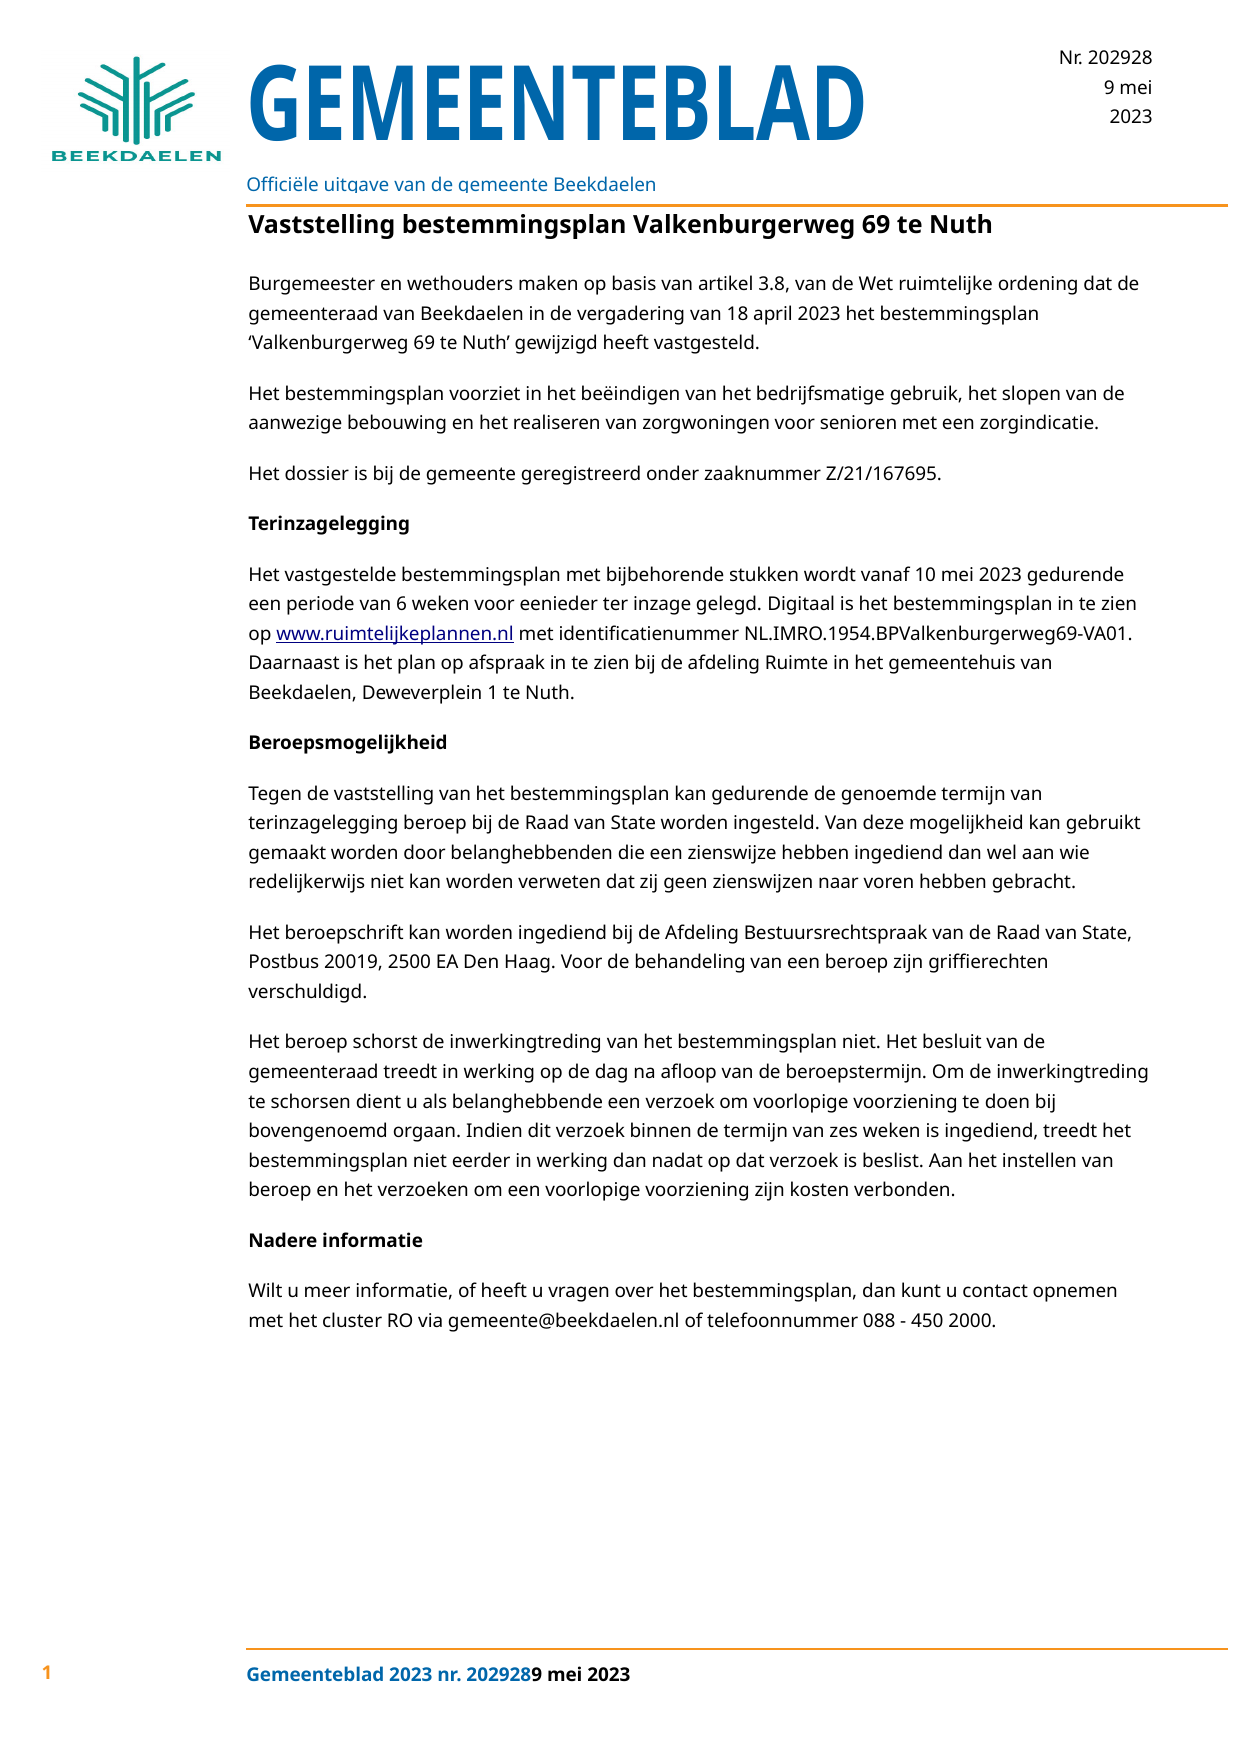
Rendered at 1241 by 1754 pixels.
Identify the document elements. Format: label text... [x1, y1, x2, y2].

text Het vastgestelde bestemmingsplan met bijbehorende stukken wordt vanaf 10 mei 2023 gedurende een periode van 6 weken voor eenieder ter inzage gelegd. Digitaal is het bestemmingsplan in te zien op www.ruimtelijkeplannen.nl met identificatienummer NL.IMRO.1954.BPValkenburgerweg69-VA01. Daarnaast is het plan op afspraak in te zien bij de afdeling Ruimte in het gemeentehuis van Beekdaelen, Deweverplein 1 te Nuth. [248, 561, 1152, 705]
picture [41, 47, 231, 172]
text Nadere informatie [248, 1227, 1152, 1253]
text Terinzagelegging [248, 510, 1152, 536]
text Tegen de vaststelling van het bestemmingsplan kan gedurende de genoemde termijn van terinzagelegging beroep bij de Raad van State worden ingesteld. Van deze mogelijkheid kan gebruikt gemaakt worden door belanghebbenden die een zienswijze hebben ingediend dan wel aan wie redelijkerwijs niet kan worden verweten dat zij geen zienswijzen naar voren hebben gebracht. [248, 780, 1152, 894]
text Het bestemmingsplan voorziet in het beëindigen van het bedrijfsmatige gebruik, het slopen van de aanwezige bebouwing en het realiseren van zorgwoningen voor senioren met een zorgindicatie. [248, 380, 1152, 435]
text Het beroepschrift kan worden ingediend bij de Afdeling Bestuursrechtspraak van de Raad van State, Postbus 20019, 2500 EA Den Haag. Voor de behandeling van een beroep zijn griffierechten verschuldigd. [248, 919, 1152, 1004]
text Wilt u meer informatie, of heeft u vragen over het bestemmingsplan, dan kunt u contact opnemen met het cluster RO via gemeente@beekdaelen.nl of telefoonnummer 088 - 450 2000. [248, 1277, 1152, 1333]
text Het dossier is bij de gemeente geregistreerd onder zaaknummer Z/21/167695. [248, 460, 1152, 486]
text Beroepsmogelijkheid [248, 729, 1152, 755]
text Burgemeester en wethouders maken op basis van artikel 3.8, van de Wet ruimtelijke ordening dat de gemeenteraad van Beekdaelen in de vergadering van 18 april 2023 het bestemmingsplan ‘Valkenburgerweg 69 te Nuth’ gewijzigd heeft vastgesteld. [248, 270, 1152, 355]
text Het beroep schorst de inwerkingtreding van het bestemmingsplan niet. Het besluit van de gemeenteraad treedt in werking op de dag na afloop van de beroepstermijn. Om de inwerkingtreding te schorsen dient u als belanghebbende een verzoek om voorlopige voorziening te doen bij bovengenoemd orgaan. Indien dit verzoek binnen de termijn van zes weken is ingediend, treedt het bestemmingsplan niet eerder in werking dan nadat op dat verzoek is beslist. Aan het instellen van beroep en het verzoeken om een voorlopige voorziening zijn kosten verbonden. [248, 1029, 1152, 1202]
text Vaststelling bestemmingsplan Valkenburgerweg 69 te Nuth [248, 207, 1152, 241]
